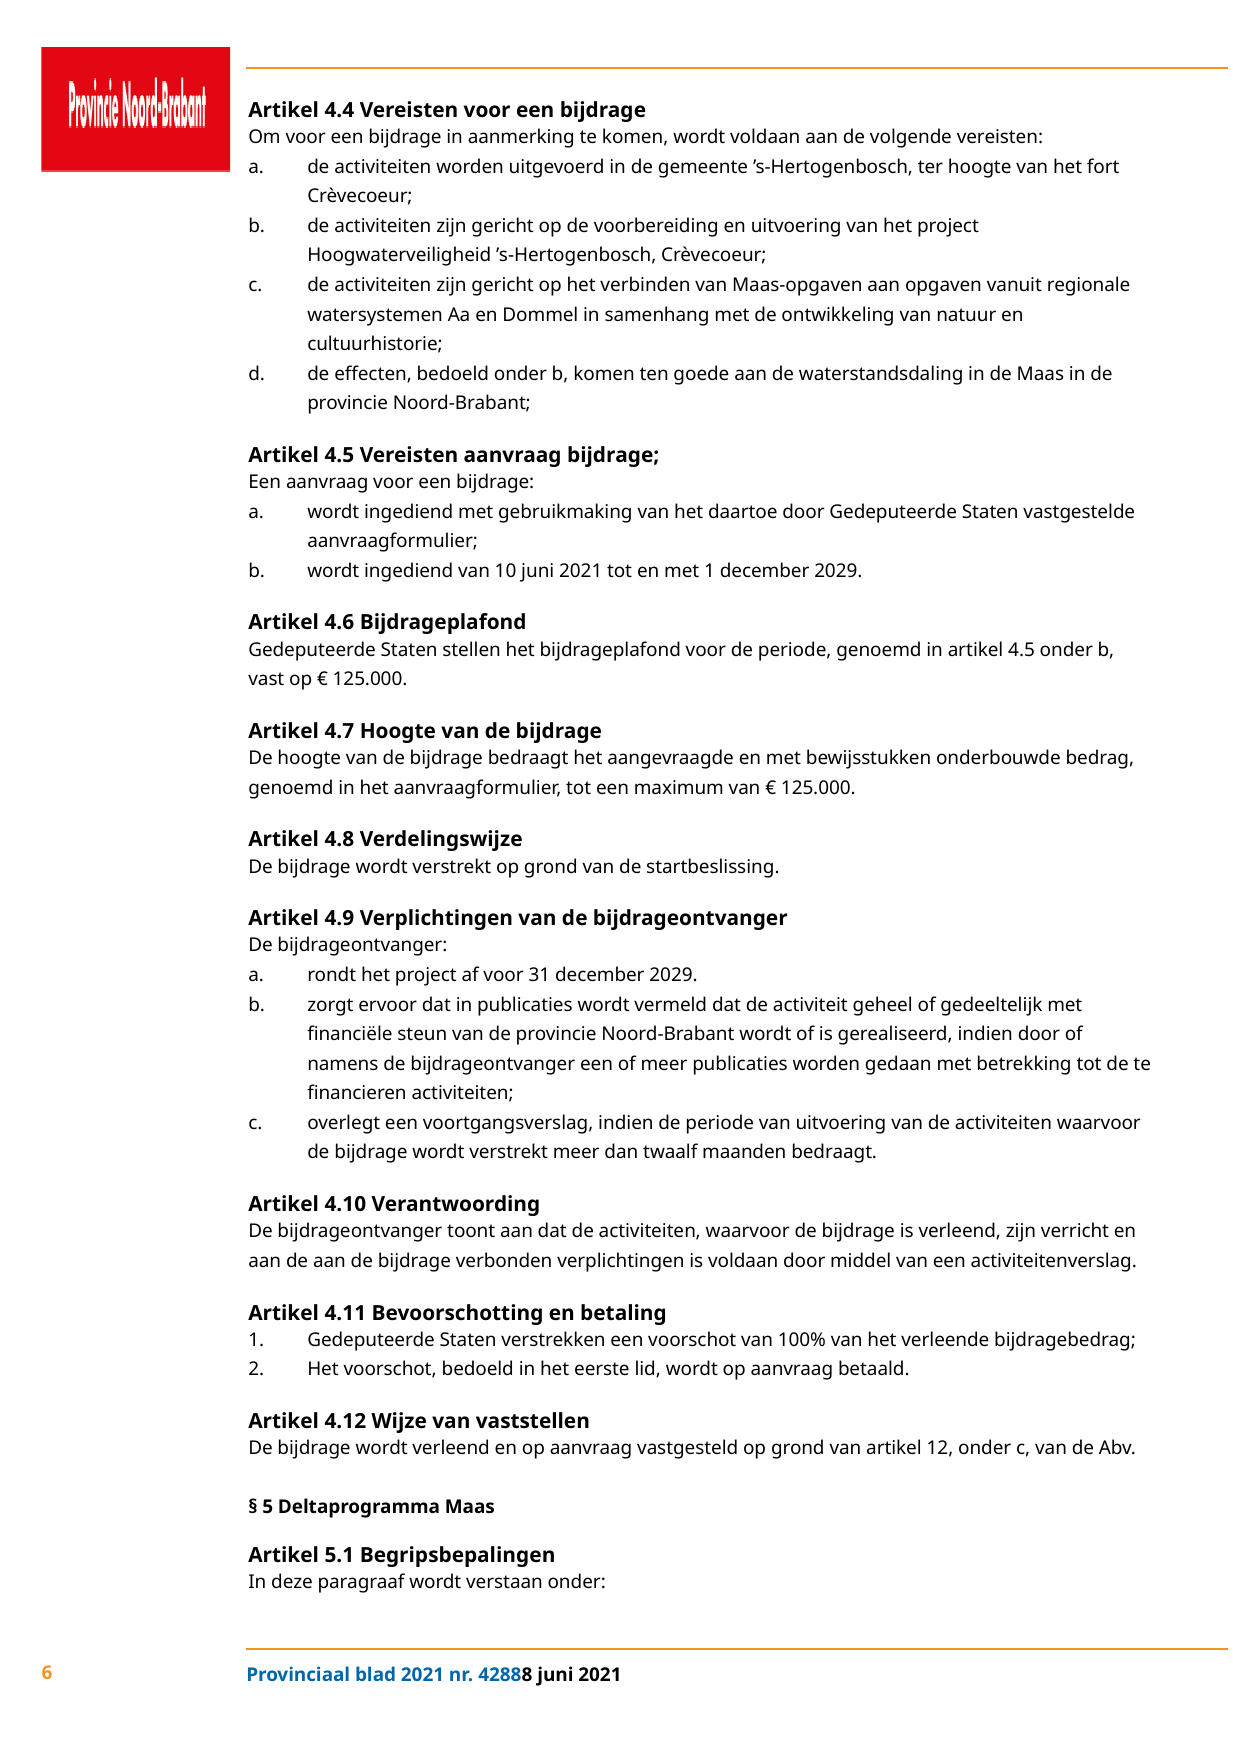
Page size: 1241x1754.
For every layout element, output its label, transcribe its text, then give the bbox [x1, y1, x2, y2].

picture [41, 47, 231, 172]
text Artikel 4.12 Wijze van vaststellen [248, 1406, 1152, 1434]
text Artikel 4.7 Hoogte van de bijdrage [248, 716, 1152, 744]
text Artikel 4.6 Bijdrageplafond [248, 607, 1152, 636]
text Artikel 4.8 Verdelingswijze [248, 824, 1152, 853]
text Artikel 4.9 Verplichtingen van de bijdrageontvanger [248, 903, 1152, 932]
text De hoogte van de bijdrage bedraagt het aangevraagde en met bewijsstukken onderbouwde bedrag, genoemd in het aanvraagformulier, tot een maximum van € 125.000. [248, 744, 1152, 800]
list wordt ingediend met gebruikmaking van het daartoe door Gedeputeerde Staten vastgestelde aanvraagformulier; [248, 498, 1152, 553]
list wordt ingediend van 10 juni 2021 tot en met 1 december 2029. [248, 557, 1152, 583]
text Een aanvraag voor een bijdrage: [248, 468, 1152, 494]
text Artikel 4.11 Bevoorschotting en betaling [248, 1298, 1152, 1326]
text Artikel 4.10 Verantwoording [248, 1189, 1152, 1218]
list de activiteiten zijn gericht op het verbinden van Maas-opgaven aan opgaven vanuit regionale watersystemen Aa en Dommel in samenhang met de ontwikkeling van natuur en cultuurhistorie; [248, 271, 1152, 356]
list de activiteiten zijn gericht op de voorbereiding en uitvoering van het project Hoogwaterveiligheid ’s-Hertogenbosch, Crèvecoeur; [248, 212, 1152, 267]
text De bijdrage wordt verleend en op aanvraag vastgesteld op grond van artikel 12, onder c, van de Abv. [248, 1434, 1152, 1460]
text Artikel 5.1 Begripsbepalingen [248, 1540, 1152, 1569]
list zorgt ervoor dat in publicaties wordt vermeld dat de activiteit geheel of gedeeltelijk met financiële steun van de provincie Noord-Brabant wordt of is gerealiseerd, indien door of namens de bijdrageontvanger een of meer publicaties worden gedaan met betrekking tot de te financieren activiteiten; [248, 991, 1152, 1105]
text § 5 Deltaprogramma Maas [248, 1494, 1152, 1519]
text De bijdrage wordt verstrekt op grond van de startbeslissing. [248, 853, 1152, 878]
text Om voor een bijdrage in aanmerking te komen, wordt voldaan aan de volgende vereisten: [248, 123, 1152, 149]
list overlegt een voortgangsverslag, indien de periode van uitvoering van de activiteiten waarvoor de bijdrage wordt verstrekt meer dan twaalf maanden bedraagt. [248, 1109, 1152, 1164]
text Artikel 4.4 Vereisten voor een bijdrage [248, 95, 1152, 123]
text De bijdrageontvanger: [248, 932, 1152, 957]
text Artikel 4.5 Vereisten aanvraag bijdrage; [248, 440, 1152, 468]
list de effecten, bedoeld onder b, komen ten goede aan de waterstandsdaling in de Maas in de provincie Noord-Brabant; [248, 360, 1152, 415]
text Gedeputeerde Staten stellen het bijdrageplafond voor de periode, genoemd in artikel 4.5 onder b, vast op € 125.000. [248, 636, 1152, 691]
list rondt het project af voor 31 december 2029. [248, 961, 1152, 987]
list de activiteiten worden uitgevoerd in de gemeente ’s-Hertogenbosch, ter hoogte van het fort Crèvecoeur; [248, 153, 1152, 208]
text In deze paragraaf wordt verstaan onder: [248, 1569, 1152, 1594]
list Het voorschot, bedoeld in het eerste lid, wordt op aanvraag betaald. [248, 1356, 1152, 1381]
list Gedeputeerde Staten verstrekken een voorschot van 100% van het verleende bijdragebedrag; [248, 1326, 1152, 1352]
text De bijdrageontvanger toont aan dat de activiteiten, waarvoor de bijdrage is verleend, zijn verricht en aan de aan de bijdrage verbonden verplichtingen is voldaan door middel van een activiteitenverslag. [248, 1218, 1152, 1273]
